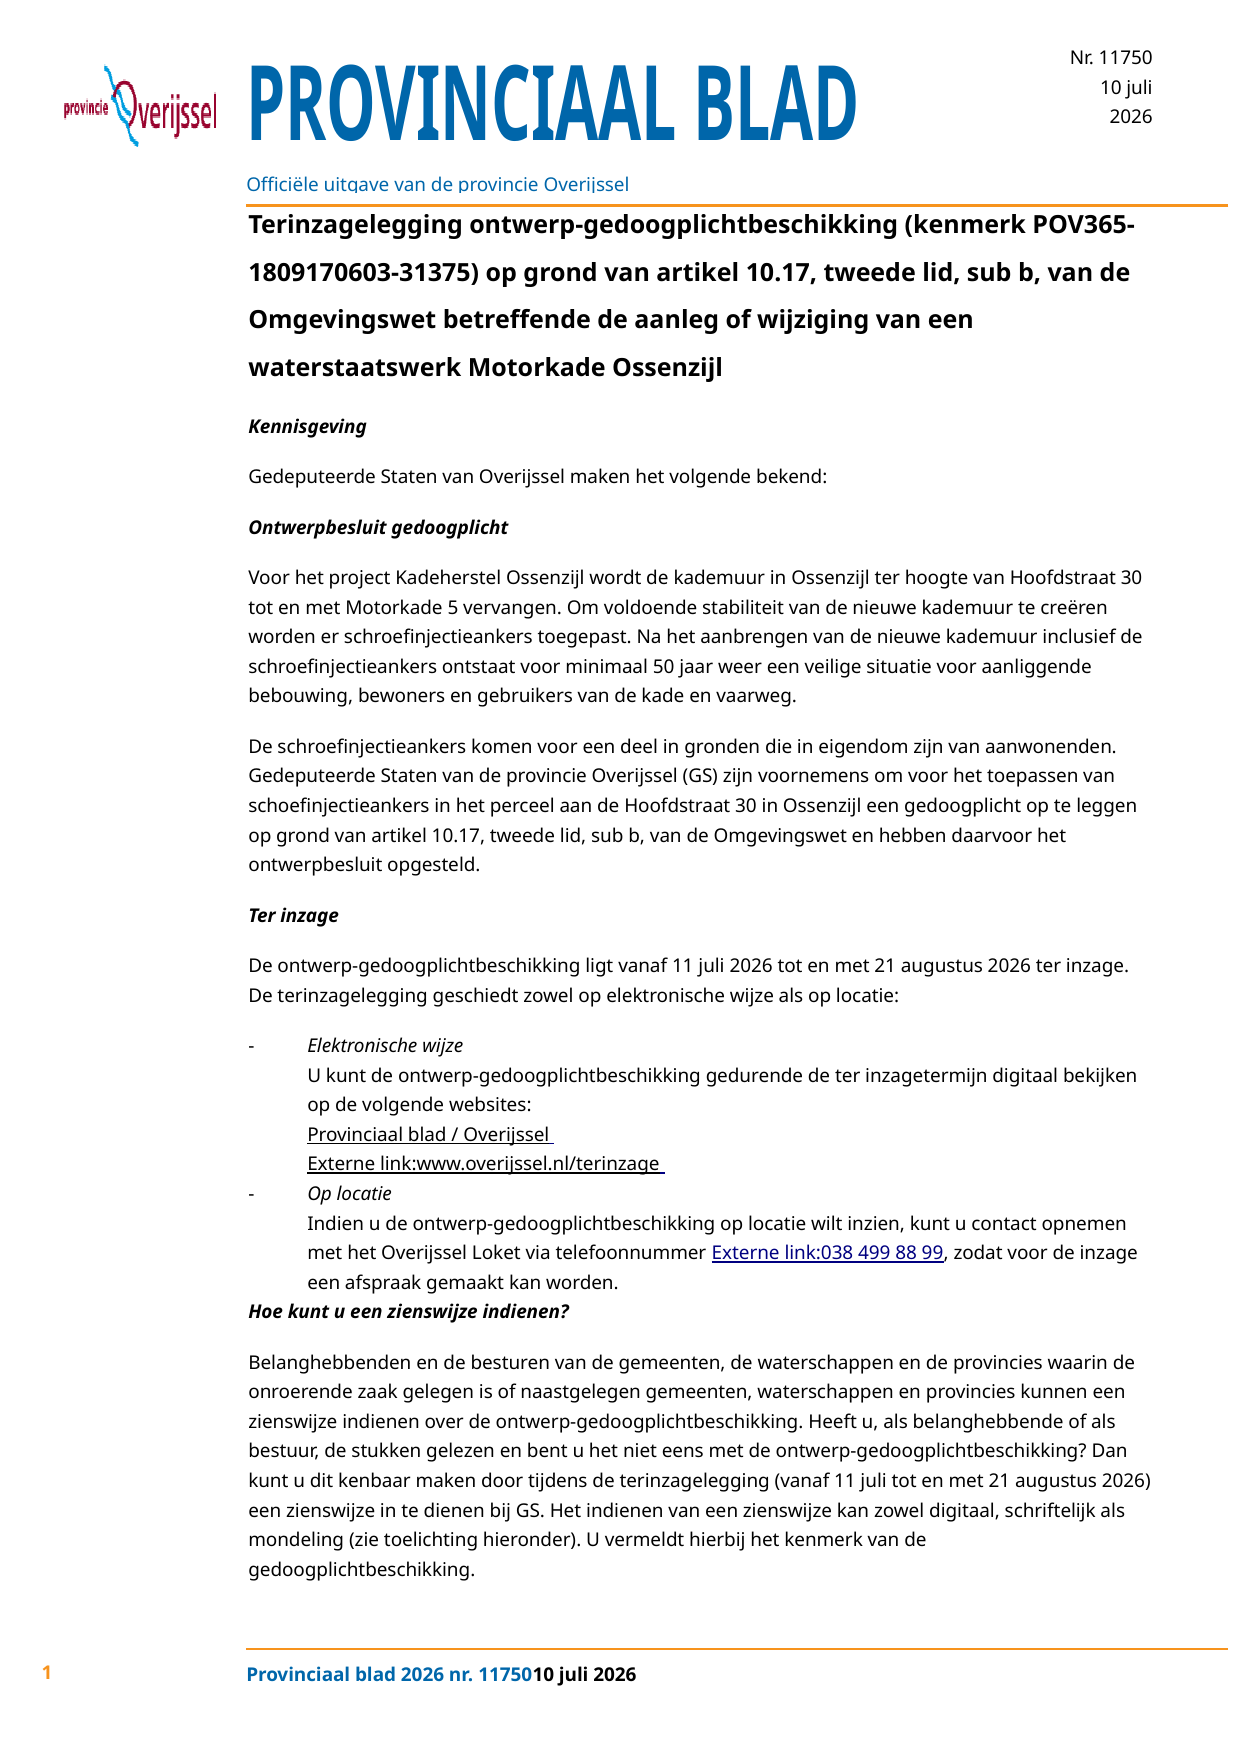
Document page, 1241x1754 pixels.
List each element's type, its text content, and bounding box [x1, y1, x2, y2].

text Kennisgeving [248, 413, 1152, 439]
text Ter inzage [248, 902, 1152, 928]
text Voor het project Kadeherstel Ossenzijl wordt de kademuur in Ossenzijl ter hoogte van Hoofdstraat 30 tot en met Motorkade 5 vervangen. Om voldoende stabiliteit van de nieuwe kademuur te creëren worden er schroefinjectieankers toegepast. Na het aanbrengen van de nieuwe kademuur inclusief de schroefinjectieankers ontstaat voor minimaal 50 jaar weer een veilige situatie voor aanliggende bebouwing, bewoners en gebruikers van de kade en vaarweg. [248, 564, 1152, 708]
list Elektronische wijze [248, 1032, 1152, 1058]
list U kunt de ontwerp-gedoogplichtbeschikking gedurende de ter inzagetermijn digitaal bekijken op de volgende websites: [248, 1062, 1152, 1117]
picture [41, 47, 231, 172]
list Indien u de ontwerp-gedoogplichtbeschikking op locatie wilt inzien, kunt u contact opnemen met het Overijssel Loket via telefoonnummer Externe link:038 499 88 99, zodat voor de inzage een afspraak gemaakt kan worden. [248, 1210, 1152, 1295]
text De schroefinjectieankers komen voor een deel in gronden die in eigendom zijn van aanwonenden. Gedeputeerde Staten van de provincie Overijssel (GS) zijn voornemens om voor het toepassen van schoefinjectieankers in het perceel aan de Hoofdstraat 30 in Ossenzijl een gedoogplicht op te leggen op grond van artikel 10.17, tweede lid, sub b, van de Omgevingswet en hebben daarvoor het ontwerpbesluit opgesteld. [248, 733, 1152, 877]
text Hoe kunt u een zienswijze indienen? [248, 1298, 1152, 1324]
text Ontwerpbesluit gedoogplicht [248, 514, 1152, 540]
list Provinciaal blad / Overijssel [248, 1121, 1152, 1147]
text Terinzagelegging ontwerp-gedoogplichtbeschikking (kenmerk POV365-1809170603-31375) op grond van artikel 10.17, tweede lid, sub b, van de Omgevingswet betreffende de aanleg of wijziging van een waterstaatswerk Motorkade Ossenzijl [248, 207, 1152, 384]
text Gedeputeerde Staten van Overijssel maken het volgende bekend: [248, 463, 1152, 489]
list Externe link:www.overijssel.nl/terinzage [248, 1151, 1152, 1176]
text De ontwerp-gedoogplichtbeschikking ligt vanaf 11 juli 2026 tot en met 21 augustus 2026 ter inzage. De terinzagelegging geschiedt zowel op elektronische wijze als op locatie: [248, 952, 1152, 1008]
text Belanghebbenden en de besturen van de gemeenten, de waterschappen en de provincies waarin de onroerende zaak gelegen is of naastgelegen gemeenten, waterschappen en provincies kunnen een zienswijze indienen over de ontwerp-gedoogplichtbeschikking. Heeft u, als belanghebbende of als bestuur, de stukken gelezen en bent u het niet eens met de ontwerp-gedoogplichtbeschikking? Dan kunt u dit kenbaar maken door tijdens de terinzagelegging (vanaf 11 juli tot en met 21 augustus 2026) een zienswijze in te dienen bij GS. Het indienen van een zienswijze kan zowel digitaal, schriftelijk als mondeling (zie toelichting hieronder). U vermeldt hierbij het kenmerk van de gedoogplichtbeschikking. [248, 1349, 1152, 1582]
list Op locatie [248, 1180, 1152, 1206]
